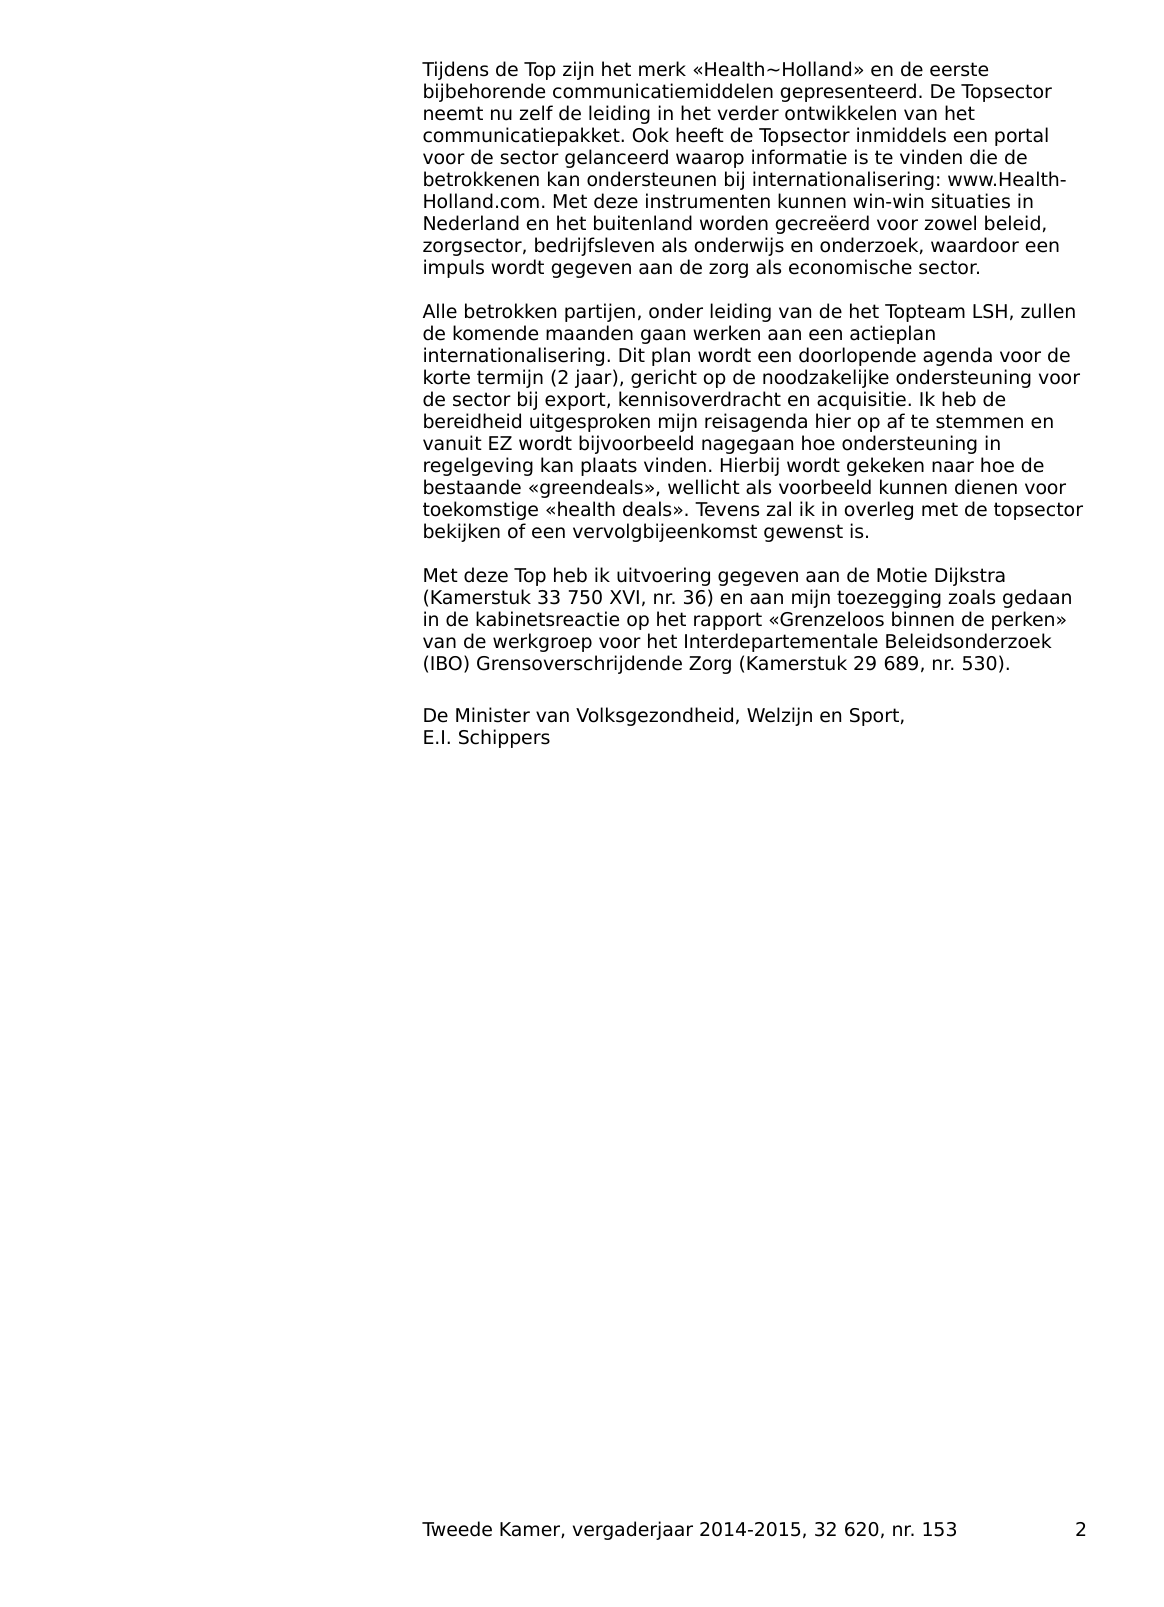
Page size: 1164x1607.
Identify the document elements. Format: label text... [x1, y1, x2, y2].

text Tijdens de Top zijn het merk «Health~Holland» en de eerste bijbehorende communicatiemiddelen gepresenteerd. De Topsector neemt nu zelf de leiding in het verder ontwikkelen van het communicatiepakket. Ook heeft de Topsector inmiddels een portal voor de sector gelanceerd waarop informatie is te vinden die de betrokkenen kan ondersteunen bij internationalisering: www.Health-Holland.com. Met deze instrumenten kunnen win-win situaties in Nederland en het buitenland worden gecreëerd voor zowel beleid, zorgsector, bedrijfsleven als onderwijs en onderzoek, waardoor een impuls wordt gegeven aan de zorg als economische sector. [422, 59, 1087, 279]
text De Minister van Volksgezondheid, Welzijn en Sport, E.I. Schippers [422, 705, 1087, 749]
text Alle betrokken partijen, onder leiding van de het Topteam LSH, zullen de komende maanden gaan werken aan een actieplan internationalisering. Dit plan wordt een doorlopende agenda voor de korte termijn (2 jaar), gericht op de noodzakelijke ondersteuning voor de sector bij export, kennisoverdracht en acquisitie. Ik heb de bereidheid uitgesproken mijn reisagenda hier op af te stemmen en vanuit EZ wordt bijvoorbeeld nagegaan hoe ondersteuning in regelgeving kan plaats vinden. Hierbij wordt gekeken naar hoe de bestaande «greendeals», wellicht als voorbeeld kunnen dienen voor toekomstige «health deals». Tevens zal ik in overleg met de topsector bekijken of een vervolgbijeenkomst gewenst is. [422, 301, 1087, 543]
text Met deze Top heb ik uitvoering gegeven aan de Motie Dijkstra (Kamerstuk 33 750 XVI, nr. 36) en aan mijn toezegging zoals gedaan in de kabinetsreactie op het rapport «Grenzeloos binnen de perken» van de werkgroep voor het Interdepartementale Beleidsonderzoek (IBO) Grensoverschrijdende Zorg (Kamerstuk 29 689, nr. 530). [422, 565, 1087, 675]
